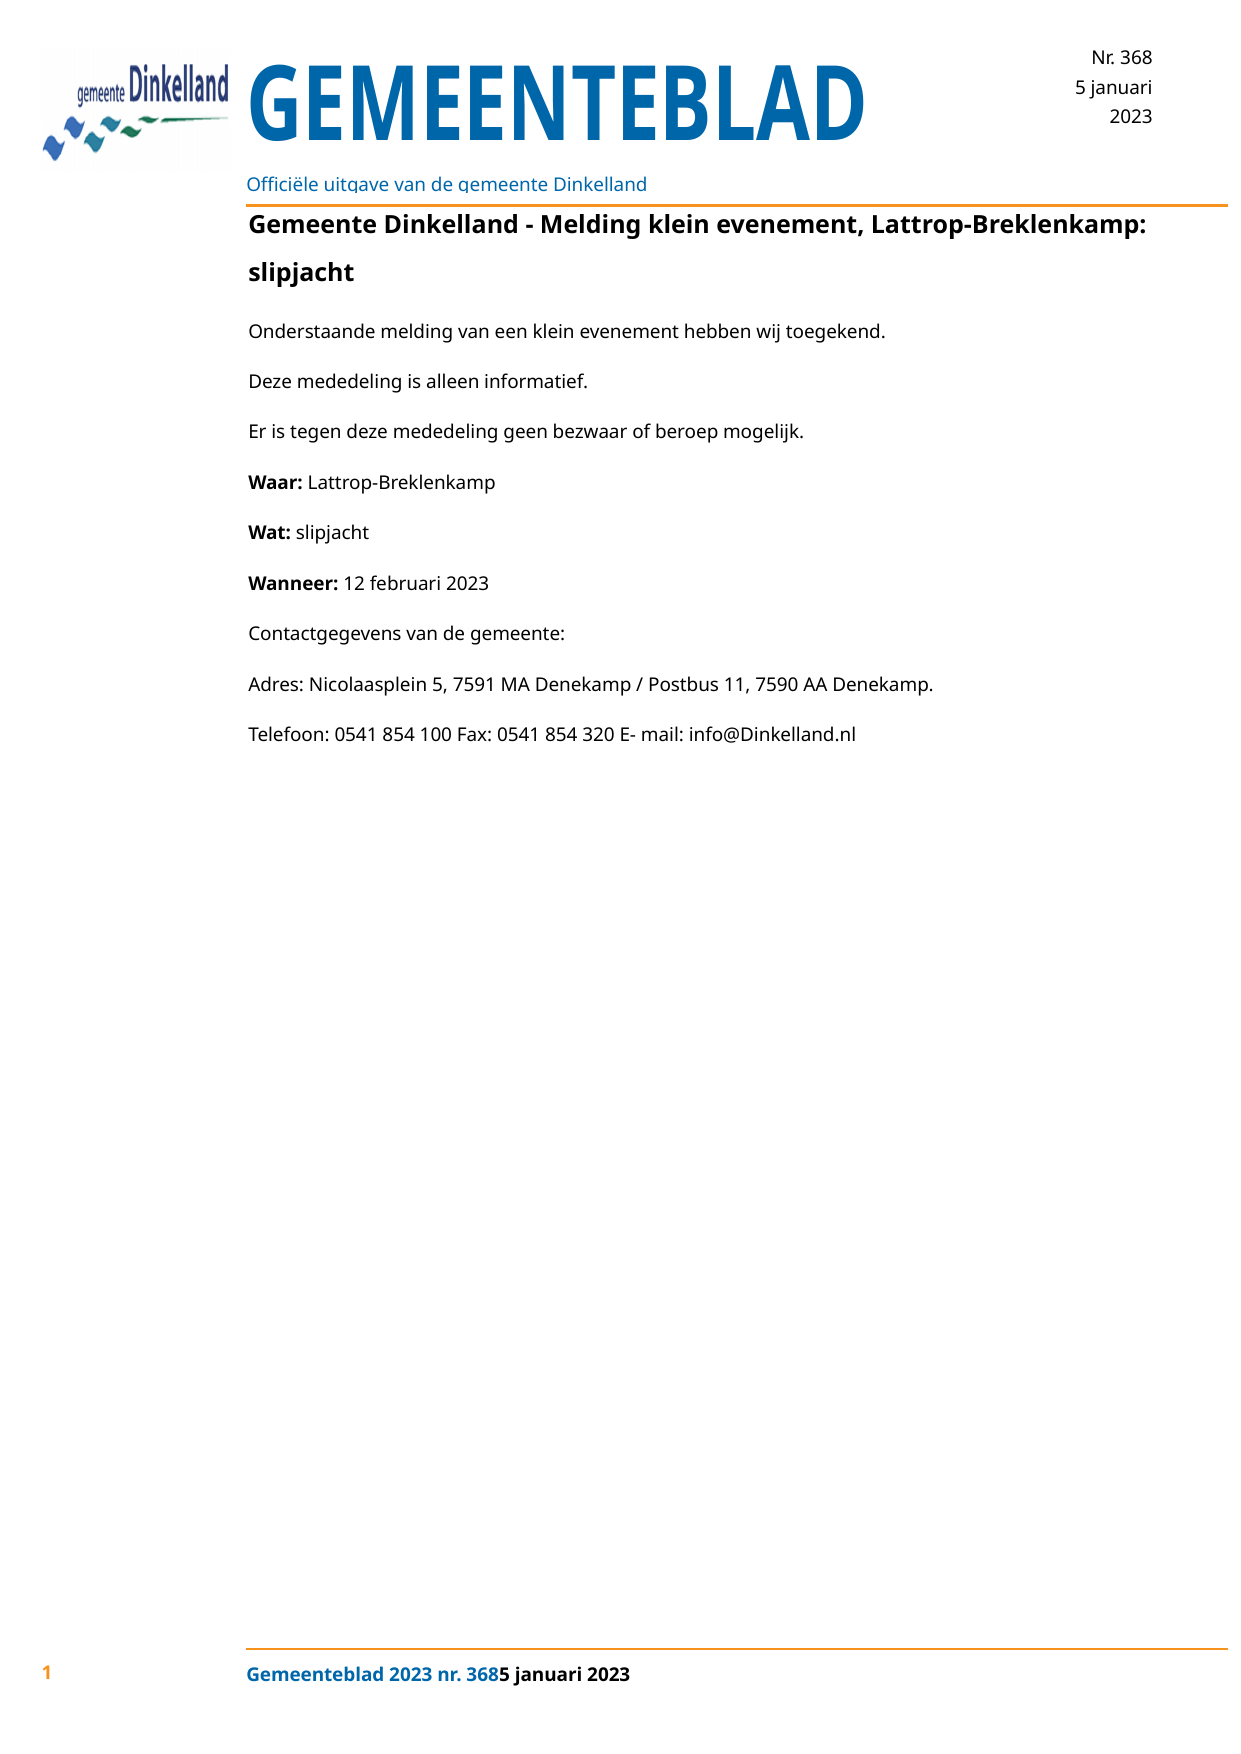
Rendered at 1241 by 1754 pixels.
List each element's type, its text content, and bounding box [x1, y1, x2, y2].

text Deze mededeling is alleen informatief. [248, 368, 1152, 394]
text Wanneer: 12 februari 2023 [248, 570, 1152, 596]
text Contactgegevens van de gemeente: [248, 620, 1152, 646]
text Onderstaande melding van een klein evenement hebben wij toegekend. [248, 318, 1152, 344]
text Gemeente Dinkelland - Melding klein evenement, Lattrop-Breklenkamp: slipjacht [248, 207, 1152, 288]
text Er is tegen deze mededeling geen bezwaar of beroep mogelijk. [248, 419, 1152, 444]
text Telefoon: 0541 854 100 Fax: 0541 854 320 E- mail: info@Dinkelland.nl [248, 721, 1152, 747]
text Waar: Lattrop-Breklenkamp [248, 469, 1152, 495]
text Wat: slipjacht [248, 519, 1152, 545]
picture [41, 47, 231, 172]
text Adres: Nicolaasplein 5, 7591 MA Denekamp / Postbus 11, 7590 AA Denekamp. [248, 671, 1152, 697]
